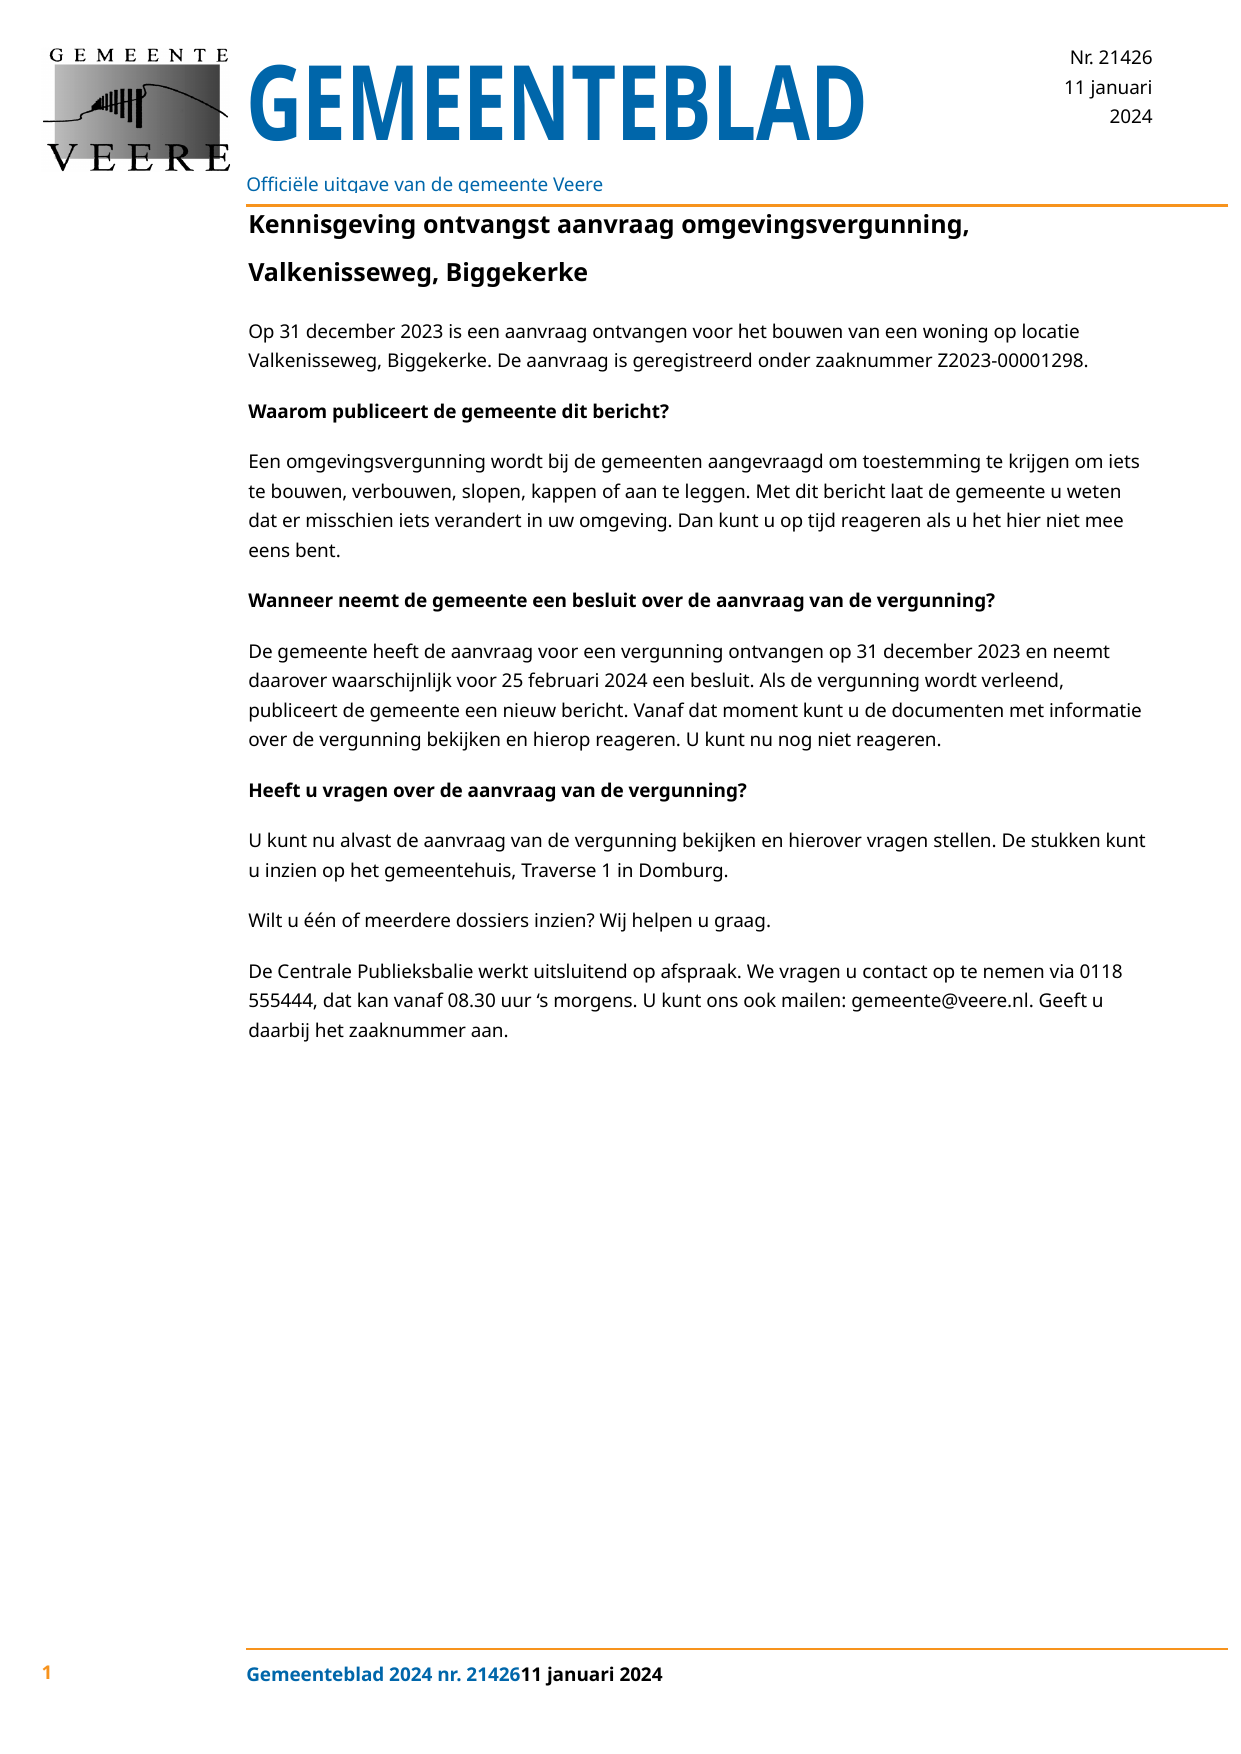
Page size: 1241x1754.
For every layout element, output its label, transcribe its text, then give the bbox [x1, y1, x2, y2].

text Wilt u één of meerdere dossiers inzien? Wij helpen u graag. [248, 907, 1152, 933]
text Heeft u vragen over de aanvraag van de vergunning? [248, 777, 1152, 803]
text Een omgevingsvergunning wordt bij de gemeenten aangevraagd om toestemming te krijgen om iets te bouwen, verbouwen, slopen, kappen of aan te leggen. Met dit bericht laat de gemeente u weten dat er misschien iets verandert in uw omgeving. Dan kunt u op tijd reageren als u het hier niet mee eens bent. [248, 448, 1152, 563]
text De Centrale Publieksbalie werkt uitsluitend op afspraak. We vragen u contact op te nemen via 0118 555444, dat kan vanaf 08.30 uur ‘s morgens. U kunt ons ook mailen: gemeente@veere.nl. Geeft u daarbij het zaaknummer aan. [248, 958, 1152, 1043]
text Kennisgeving ontvangst aanvraag omgevingsvergunning, Valkenisseweg, Biggekerke [248, 207, 1152, 288]
text De gemeente heeft de aanvraag voor een vergunning ontvangen op 31 december 2023 en neemt daarover waarschijnlijk voor 25 februari 2024 een besluit. Als de vergunning wordt verleend, publiceert de gemeente een nieuw bericht. Vanaf dat moment kunt u de documenten met informatie over de vergunning bekijken en hierop reageren. U kunt nu nog niet reageren. [248, 638, 1152, 752]
text U kunt nu alvast de aanvraag van de vergunning bekijken en hierover vragen stellen. De stukken kunt u inzien op het gemeentehuis, Traverse 1 in Domburg. [248, 827, 1152, 883]
text Wanneer neemt de gemeente een besluit over de aanvraag van de vergunning? [248, 587, 1152, 613]
picture [41, 47, 231, 172]
text Waarom publiceert de gemeente dit bericht? [248, 398, 1152, 424]
text Op 31 december 2023 is een aanvraag ontvangen voor het bouwen van een woning op locatie Valkenisseweg, Biggekerke. De aanvraag is geregistreerd onder zaaknummer Z2023-00001298. [248, 318, 1152, 373]
